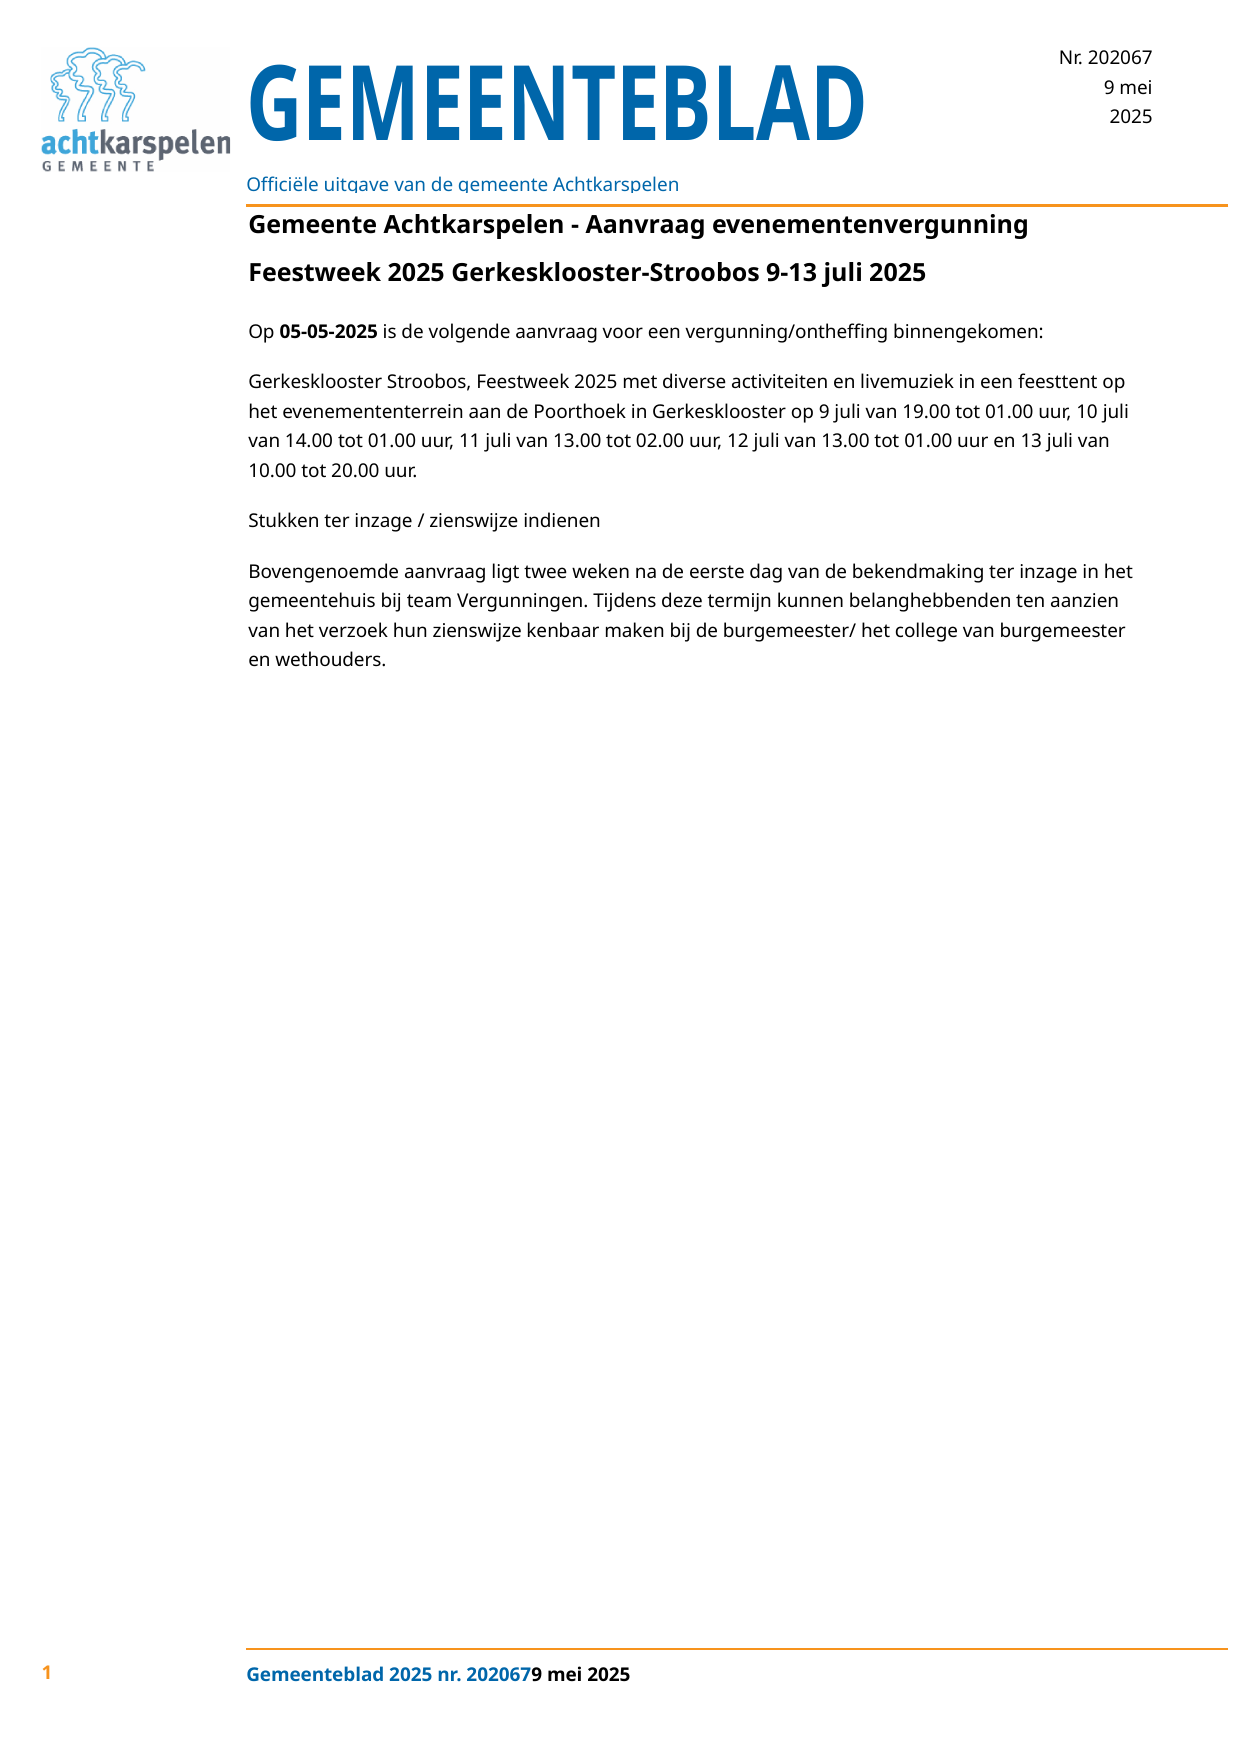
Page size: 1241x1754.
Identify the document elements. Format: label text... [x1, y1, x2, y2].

text Gerkesklooster Stroobos, Feestweek 2025 met diverse activiteiten en livemuziek in een feesttent op het evenemententerrein aan de Poorthoek in Gerkesklooster op 9 juli van 19.00 tot 01.00 uur, 10 juli van 14.00 tot 01.00 uur, 11 juli van 13.00 tot 02.00 uur, 12 juli van 13.00 tot 01.00 uur en 13 juli van 10.00 tot 20.00 uur. [248, 368, 1152, 483]
text Bovengenoemde aanvraag ligt twee weken na de eerste dag van de bekendmaking ter inzage in het gemeentehuis bij team Vergunningen. Tijdens deze termijn kunnen belanghebbenden ten aanzien van het verzoek hun zienswijze kenbaar maken bij de burgemeester/ het college van burgemeester en wethouders. [248, 558, 1152, 672]
text Stukken ter inzage / zienswijze indienen [248, 507, 1152, 533]
text Op 05-05-2025 is de volgende aanvraag voor een vergunning/ontheffing binnengekomen: [248, 318, 1152, 344]
text Gemeente Achtkarspelen - Aanvraag evenementenvergunning Feestweek 2025 Gerkesklooster-Stroobos 9-13 juli 2025 [248, 207, 1152, 288]
picture [41, 47, 231, 172]
